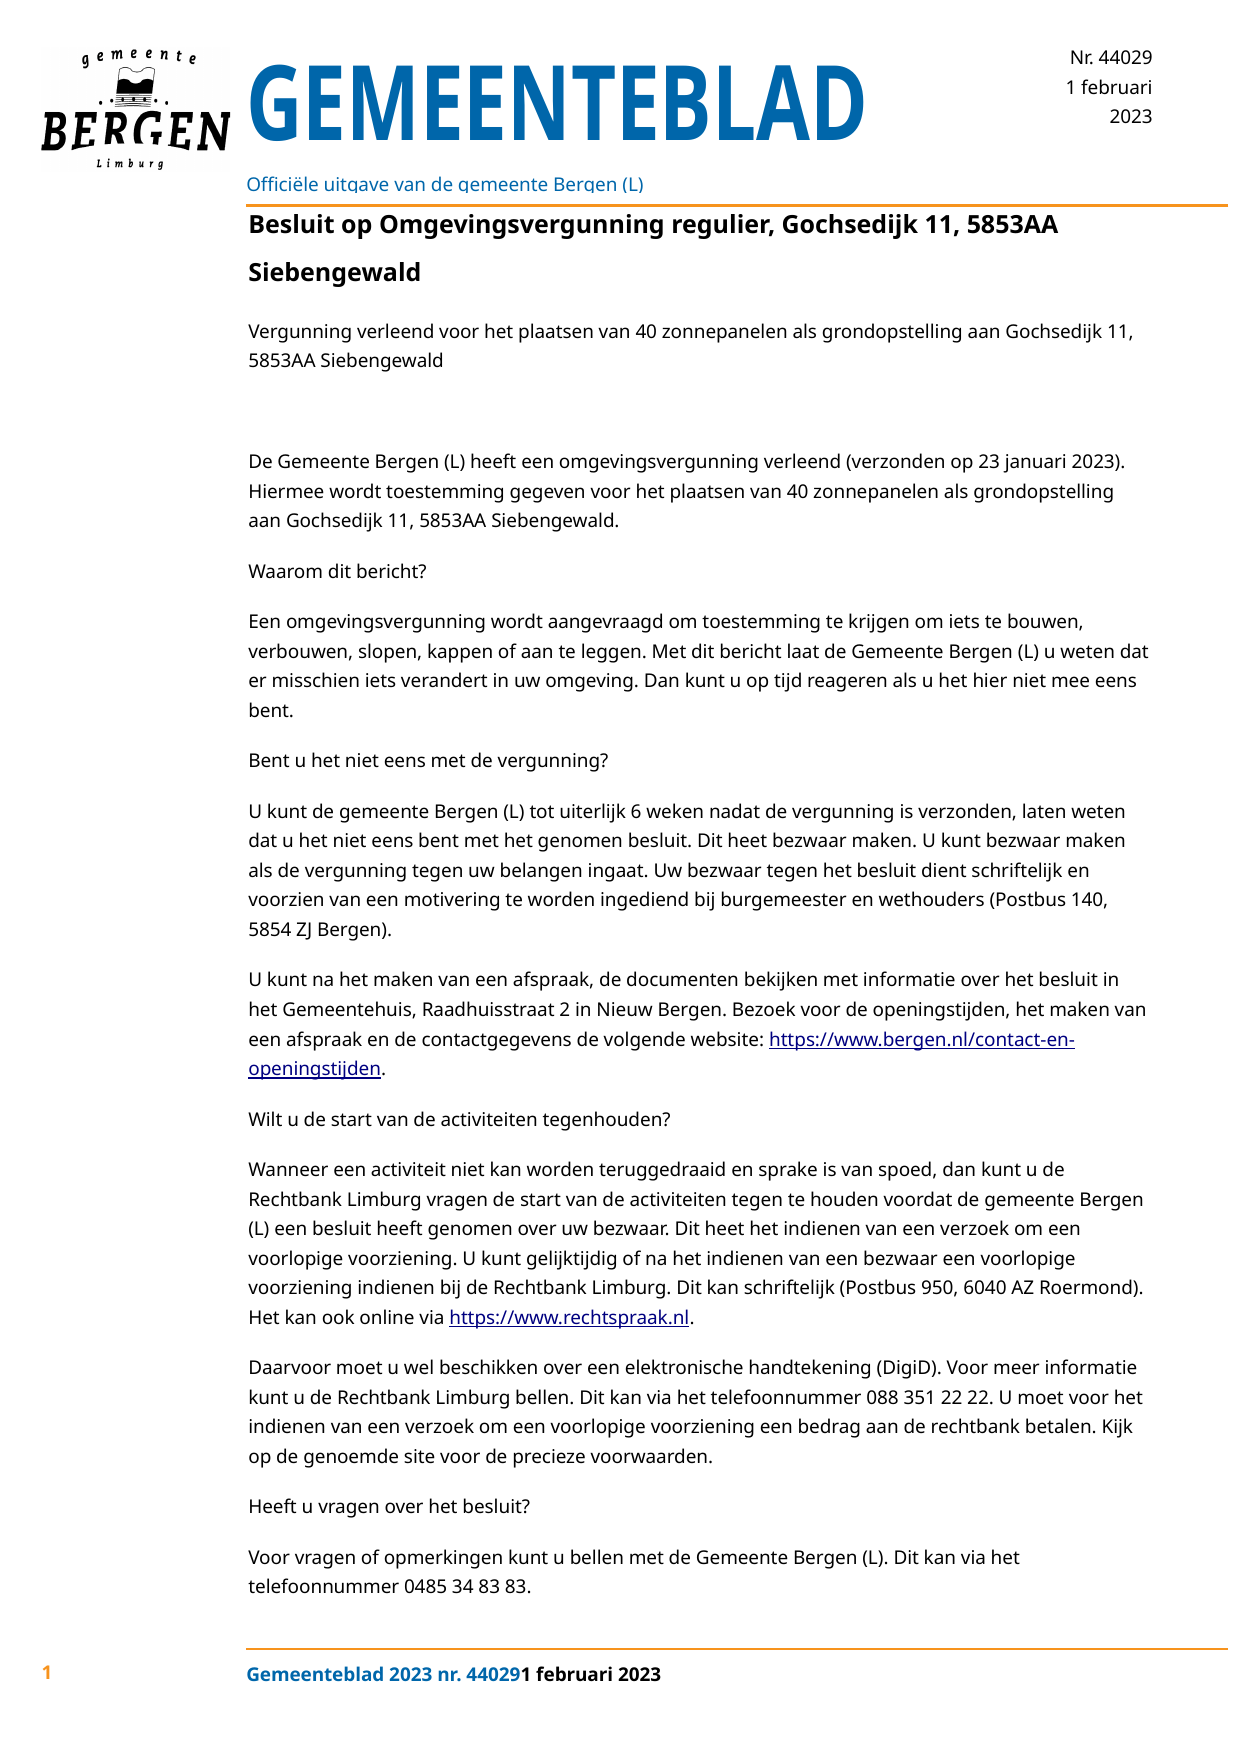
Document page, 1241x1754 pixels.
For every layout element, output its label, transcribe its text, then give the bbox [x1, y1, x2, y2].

text Vergunning verleend voor het plaatsen van 40 zonnepanelen als grondopstelling aan Gochsedijk 11, 5853AA Siebengewald [248, 318, 1152, 373]
text Daarvoor moet u wel beschikken over een elektronische handtekening (DigiD). Voor meer informatie kunt u de Rechtbank Limburg bellen. Dit kan via het telefoonnummer 088 351 22 22. U moet voor het indienen van een verzoek om een voorlopige voorziening een bedrag aan de rechtbank betalen. Kijk op de genoemde site voor de precieze voorwaarden. [248, 1354, 1152, 1469]
text Waarom dit bericht? [248, 558, 1152, 584]
text Voor vragen of opmerkingen kunt u bellen met de Gemeente Bergen (L). Dit kan via het telefoonnummer 0485 34 83 83. [248, 1544, 1152, 1599]
picture [41, 47, 231, 172]
text U kunt na het maken van een afspraak, de documenten bekijken met informatie over het besluit in het Gemeentehuis, Raadhuisstraat 2 in Nieuw Bergen. Bezoek voor de openingstijden, het maken van een afspraak en de contactgegevens de volgende website: https://www.bergen.nl/contact-en-openingstijden. [248, 967, 1152, 1081]
text Besluit op Omgevingsvergunning regulier, Gochsedijk 11, 5853AA Siebengewald [248, 207, 1152, 288]
text Een omgevingsvergunning wordt aangevraagd om toestemming te krijgen om iets te bouwen, verbouwen, slopen, kappen of aan te leggen. Met dit bericht laat de Gemeente Bergen (L) u weten dat er misschien iets verandert in uw omgeving. Dan kunt u op tijd reageren als u het hier niet mee eens bent. [248, 608, 1152, 723]
text De Gemeente Bergen (L) heeft een omgevingsvergunning verleend (verzonden op 23 januari 2023). Hiermee wordt toestemming gegeven voor het plaatsen van 40 zonnepanelen als grondopstelling aan Gochsedijk 11, 5853AA Siebengewald. [248, 448, 1152, 533]
text Wanneer een activiteit niet kan worden teruggedraaid en sprake is van spoed, dan kunt u de Rechtbank Limburg vragen de start van de activiteiten tegen te houden voordat de gemeente Bergen (L) een besluit heeft genomen over uw bezwaar. Dit heet het indienen van een verzoek om een voorlopige voorziening. U kunt gelijktijdig of na het indienen van een bezwaar een voorlopige voorziening indienen bij de Rechtbank Limburg. Dit kan schriftelijk (Postbus 950, 6040 AZ Roermond). Het kan ook online via https://www.rechtspraak.nl. [248, 1156, 1152, 1330]
text U kunt de gemeente Bergen (L) tot uiterlijk 6 weken nadat de vergunning is verzonden, laten weten dat u het niet eens bent met het genomen besluit. Dit heet bezwaar maken. U kunt bezwaar maken als de vergunning tegen uw belangen ingaat. Uw bezwaar tegen het besluit dient schriftelijk en voorzien van een motivering te worden ingediend bij burgemeester en wethouders (Postbus 140, 5854 ZJ Bergen). [248, 798, 1152, 942]
text Bent u het niet eens met de vergunning? [248, 747, 1152, 773]
text Heeft u vragen over het besluit? [248, 1494, 1152, 1519]
text Wilt u de start van de activiteiten tegenhouden? [248, 1106, 1152, 1132]
